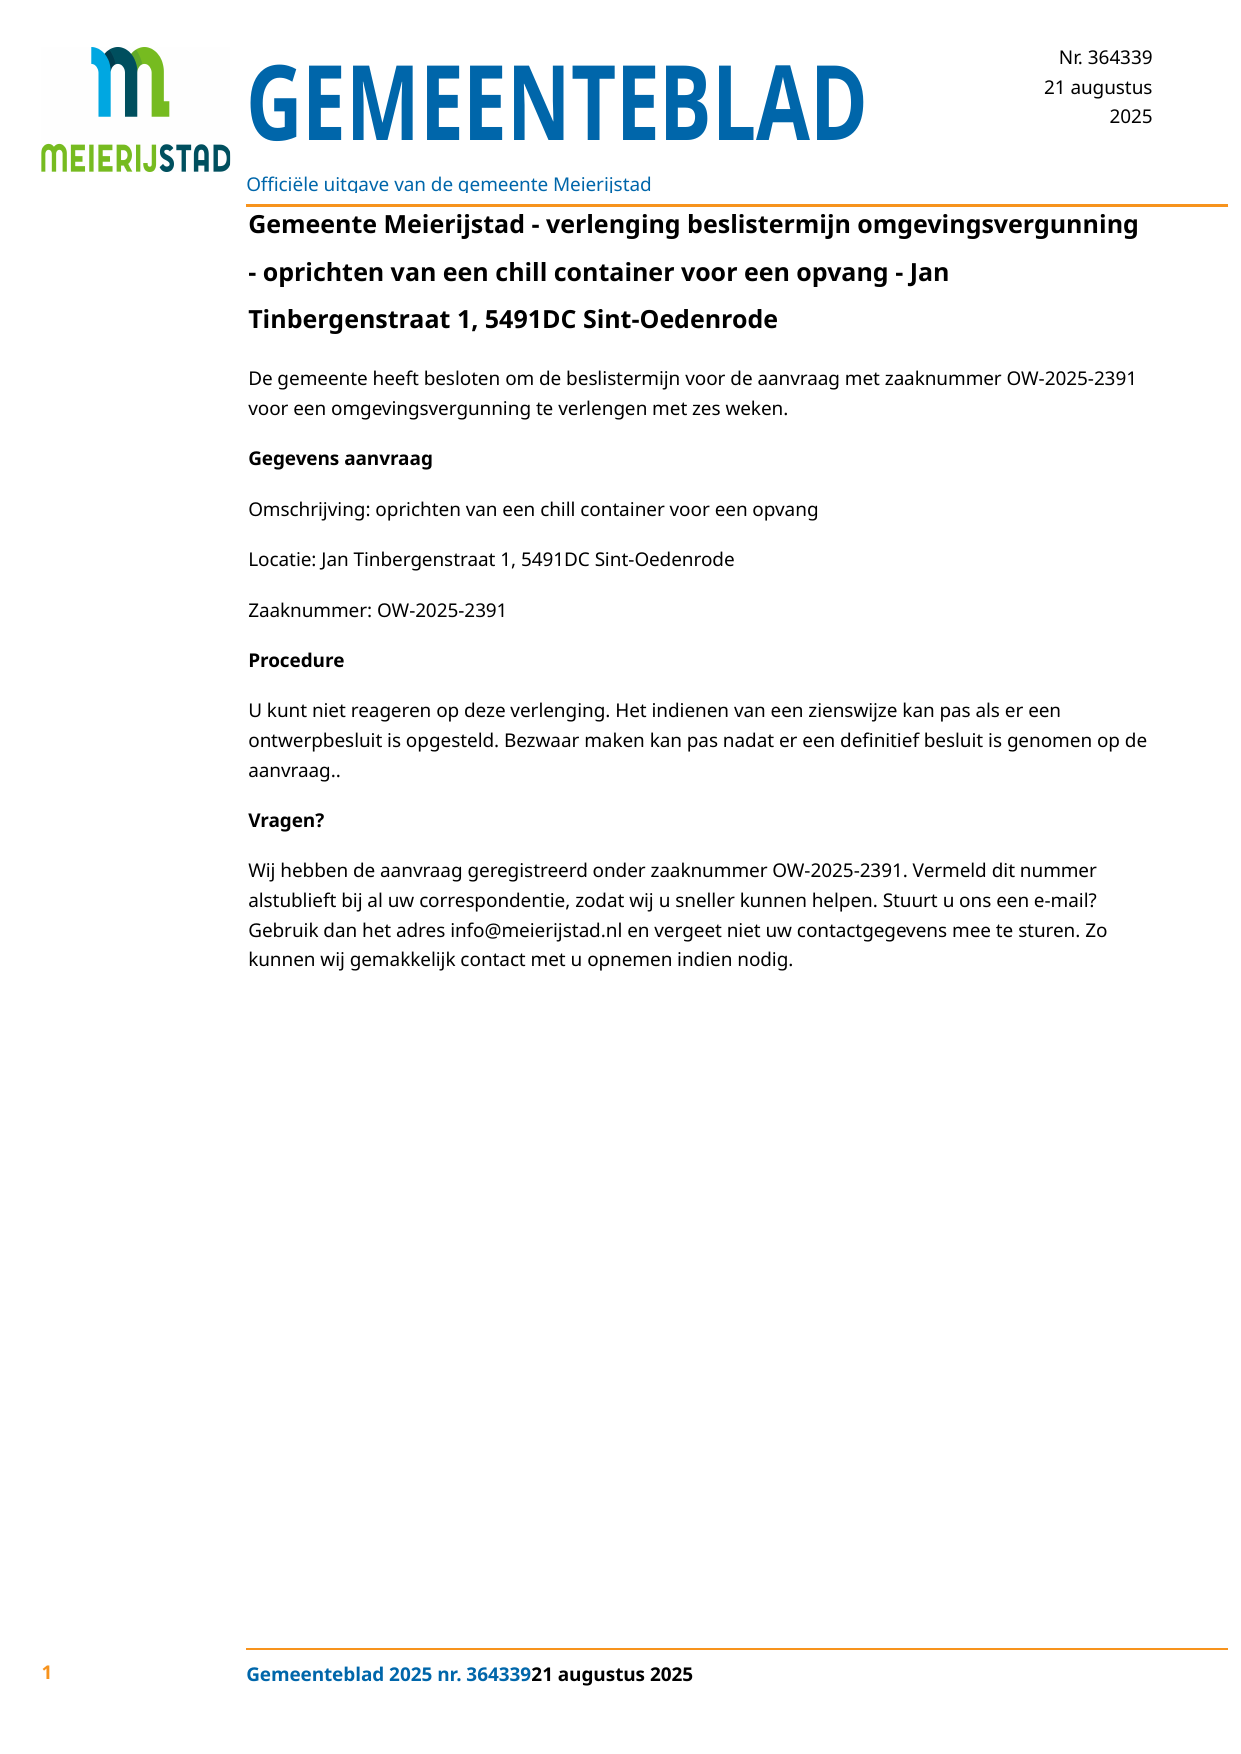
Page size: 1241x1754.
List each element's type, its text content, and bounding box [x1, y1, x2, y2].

text Gemeente Meierijstad - verlenging beslistermijn omgevingsvergunning - oprichten van een chill container voor een opvang - Jan Tinbergenstraat 1, 5491DC Sint-Oedenrode [248, 207, 1152, 336]
text De gemeente heeft besloten om de beslistermijn voor de aanvraag met zaaknummer OW-2025-2391 voor een omgevingsvergunning te verlengen met zes weken. [248, 366, 1152, 421]
text Zaaknummer: OW-2025-2391 [248, 597, 1152, 622]
text Wij hebben de aanvraag geregistreerd onder zaaknummer OW-2025-2391. Vermeld dit nummer alstublieft bij al uw correspondentie, zodat wij u sneller kunnen helpen. Stuurt u ons een e-mail? Gebruik dan het adres info@meierijstad.nl en vergeet niet uw contactgegevens mee te sturen. Zo kunnen wij gemakkelijk contact met u opnemen indien nodig. [248, 858, 1152, 972]
text U kunt niet reageren op deze verlenging. Het indienen van een zienswijze kan pas als er een ontwerpbesluit is opgesteld. Bezwaar maken kan pas nadat er een definitief besluit is genomen op de aanvraag.. [248, 698, 1152, 782]
text Gegevens aanvraag [248, 446, 1152, 471]
picture [41, 47, 231, 172]
text Vragen? [248, 807, 1152, 833]
text Omschrijving: oprichten van een chill container voor een opvang [248, 496, 1152, 522]
text Procedure [248, 647, 1152, 673]
text Locatie: Jan Tinbergenstraat 1, 5491DC Sint-Oedenrode [248, 546, 1152, 572]
